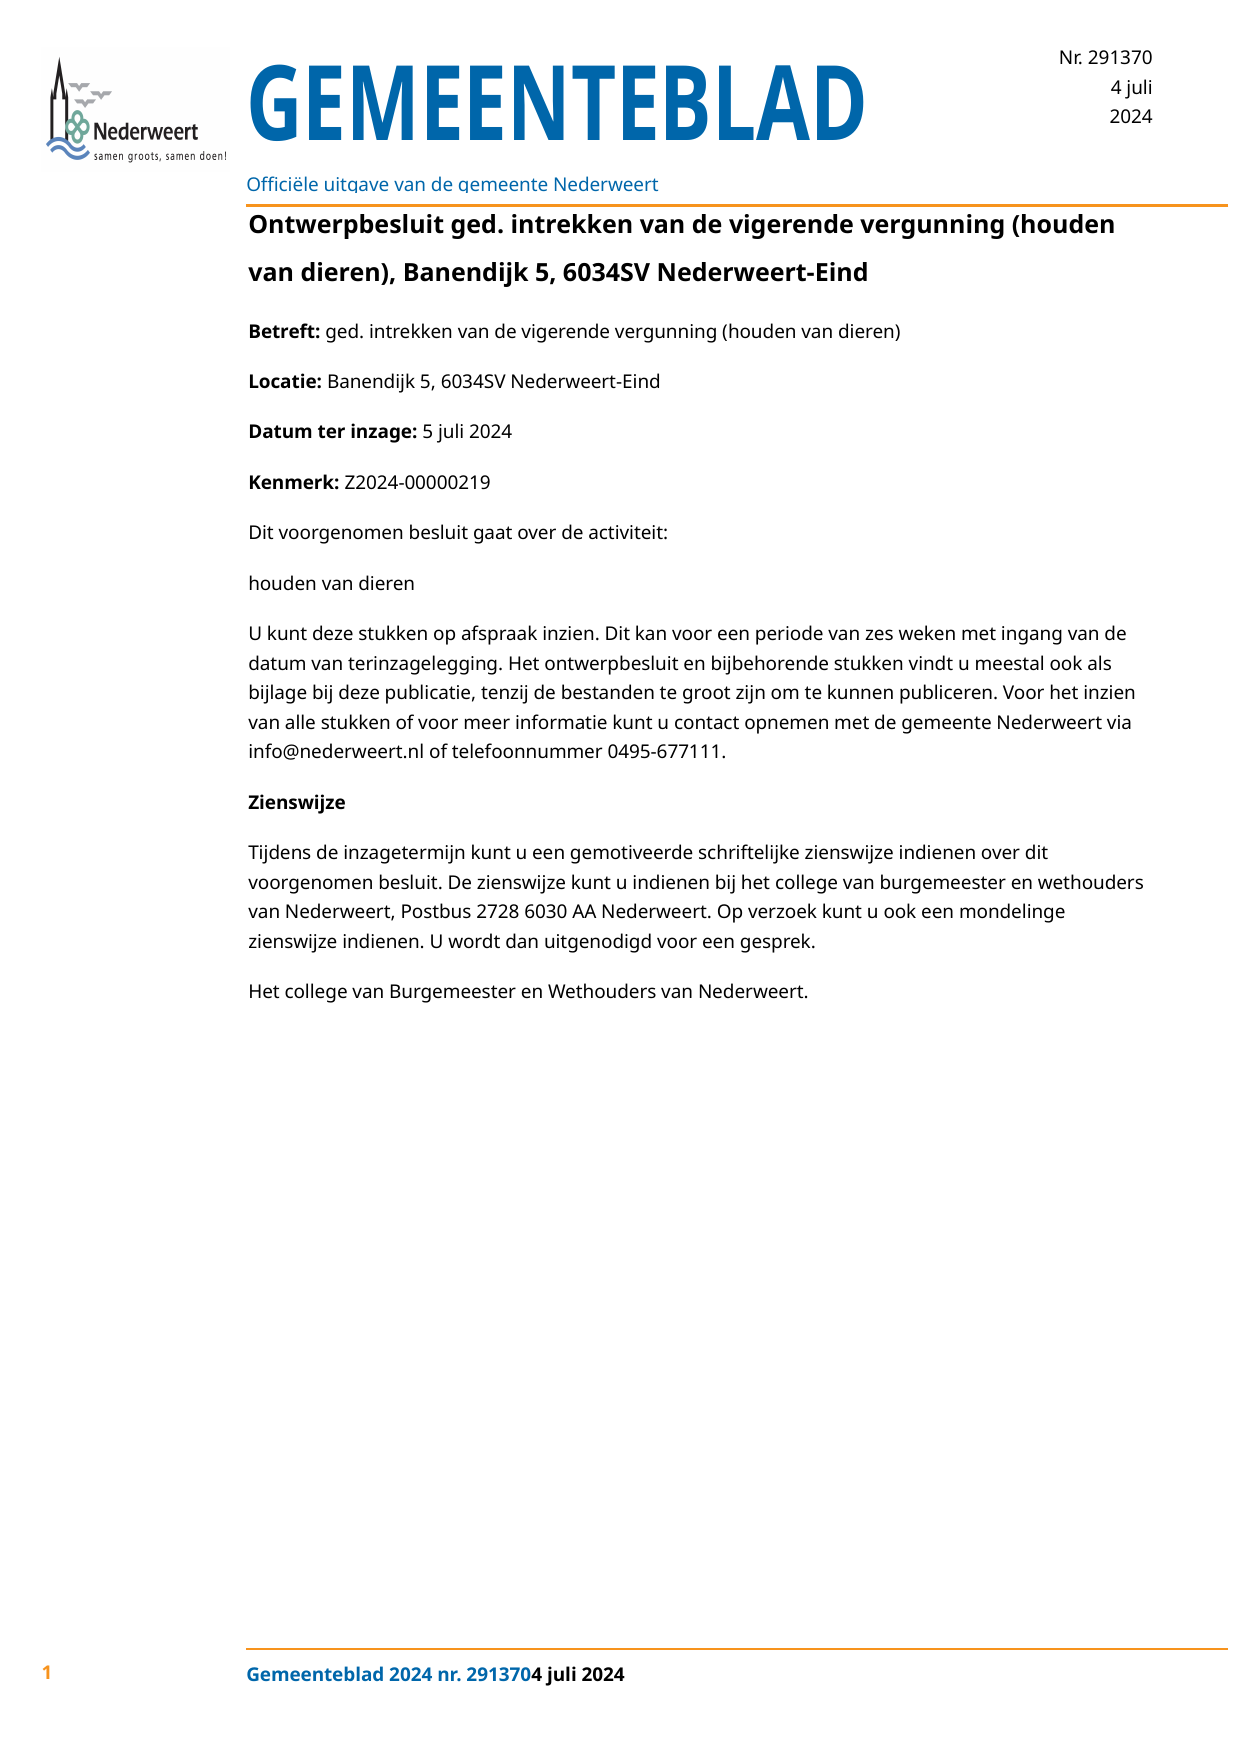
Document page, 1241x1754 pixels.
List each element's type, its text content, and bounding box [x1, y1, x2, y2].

text Ontwerpbesluit ged. intrekken van de vigerende vergunning (houden van dieren), Banendijk 5, 6034SV Nederweert-Eind [248, 207, 1152, 288]
text Betreft: ged. intrekken van de vigerende vergunning (houden van dieren) [248, 318, 1152, 344]
text Het college van Burgemeester en Wethouders van Nederweert. [248, 979, 1152, 1004]
text U kunt deze stukken op afspraak inzien. Dit kan voor een periode van zes weken met ingang van de datum van terinzagelegging. Het ontwerpbesluit en bijbehorende stukken vindt u meestal ook als bijlage bij deze publicatie, tenzij de bestanden te groot zijn om te kunnen publiceren. Voor het inzien van alle stukken of voor meer informatie kunt u contact opnemen met de gemeente Nederweert via info@nederweert.nl of telefoonnummer 0495-677111. [248, 620, 1152, 764]
text houden van dieren [248, 570, 1152, 596]
picture [41, 47, 231, 172]
text Locatie: Banendijk 5, 6034SV Nederweert-Eind [248, 368, 1152, 394]
text Zienswijze [248, 789, 1152, 815]
text Datum ter inzage: 5 juli 2024 [248, 419, 1152, 444]
text Tijdens de inzagetermijn kunt u een gemotiveerde schriftelijke zienswijze indienen over dit voorgenomen besluit. De zienswijze kunt u indienen bij het college van burgemeester en wethouders van Nederweert, Postbus 2728 6030 AA Nederweert. Op verzoek kunt u ook een mondelinge zienswijze indienen. U wordt dan uitgenodigd voor een gesprek. [248, 839, 1152, 954]
text Dit voorgenomen besluit gaat over de activiteit: [248, 519, 1152, 545]
text Kenmerk: Z2024-00000219 [248, 469, 1152, 495]
